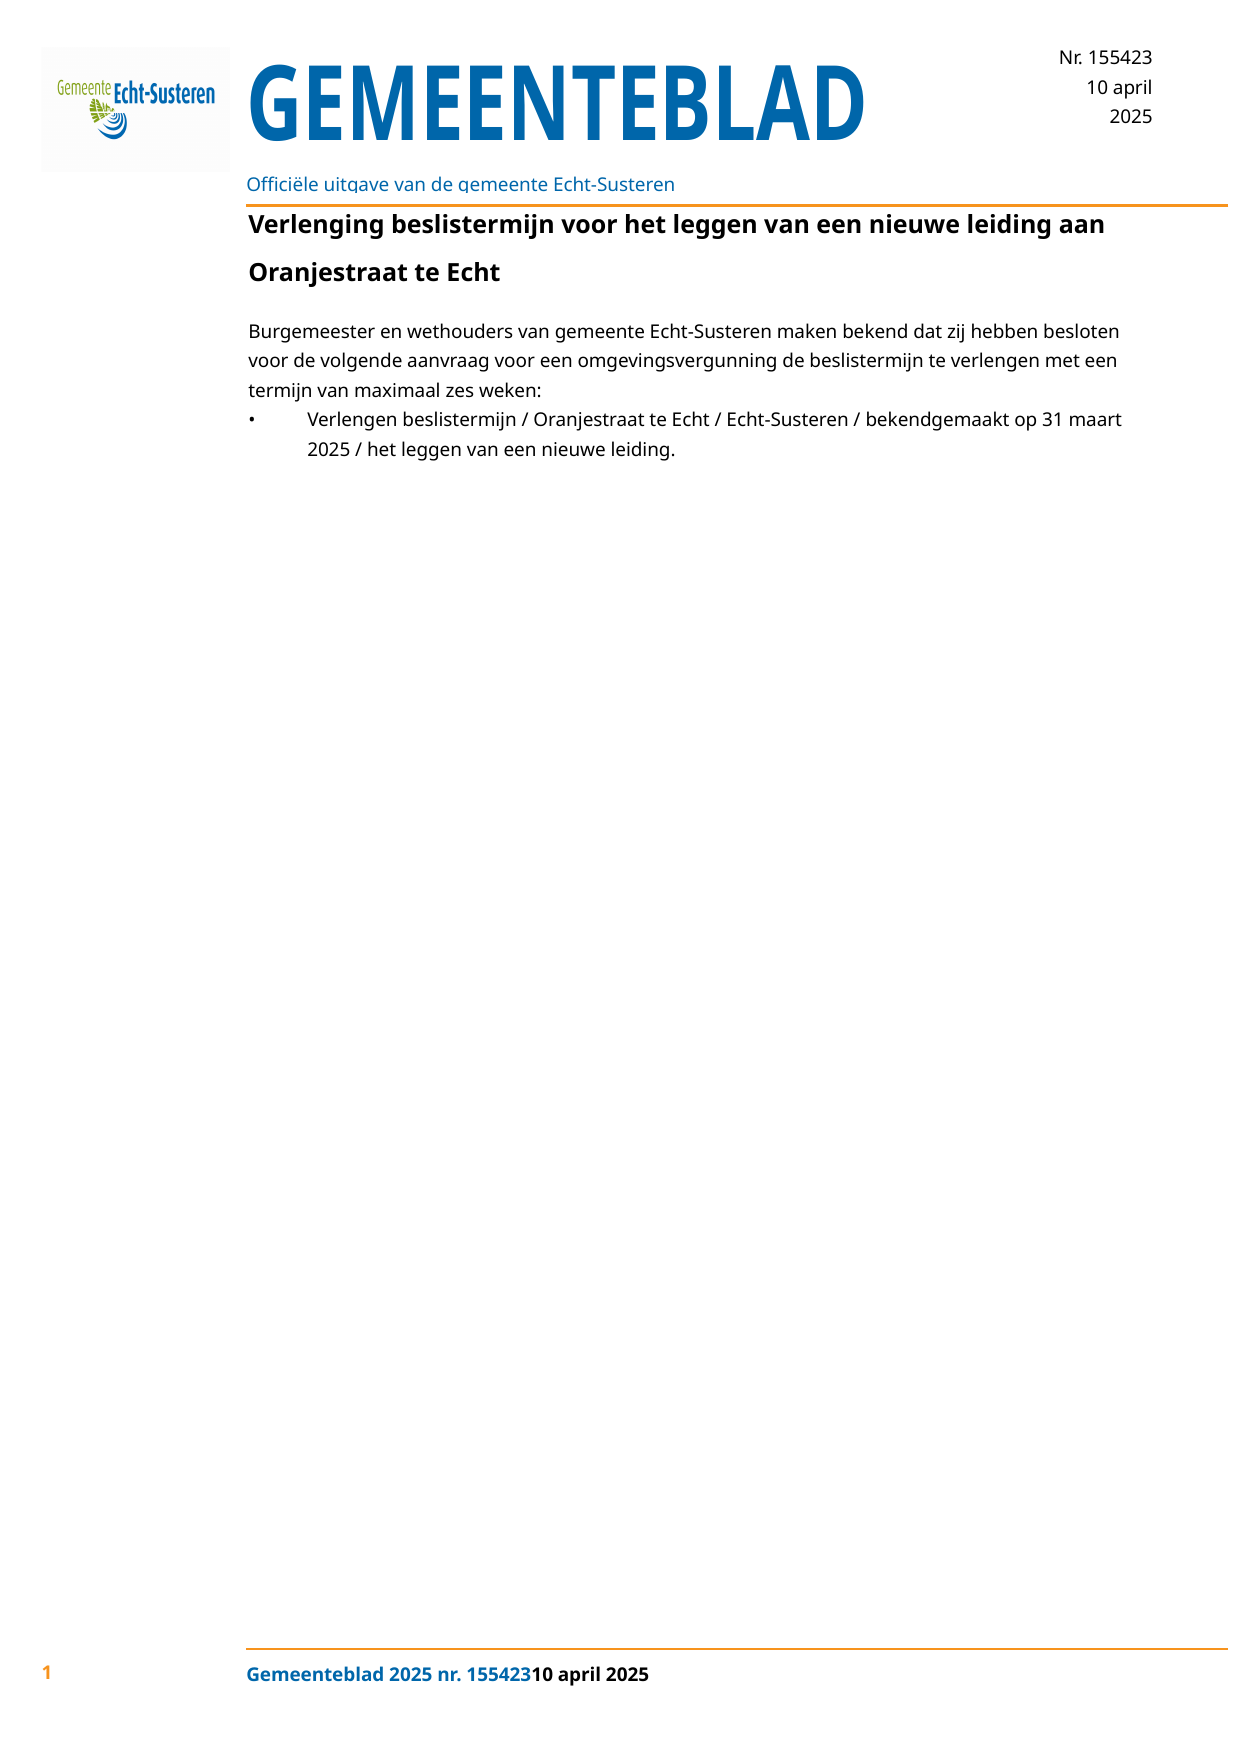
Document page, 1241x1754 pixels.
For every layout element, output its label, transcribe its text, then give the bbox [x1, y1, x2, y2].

picture [41, 47, 231, 172]
list Verlengen beslistermijn / Oranjestraat te Echt / Echt-Susteren / bekendgemaakt op 31 maart 2025 / het leggen van een nieuwe leiding. [248, 407, 1152, 462]
text Burgemeester en wethouders van gemeente Echt-Susteren maken bekend dat zij hebben besloten voor de volgende aanvraag voor een omgevingsvergunning de beslistermijn te verlengen met een termijn van maximaal zes weken: [248, 318, 1152, 403]
text Verlenging beslistermijn voor het leggen van een nieuwe leiding aan Oranjestraat te Echt [248, 207, 1152, 288]
